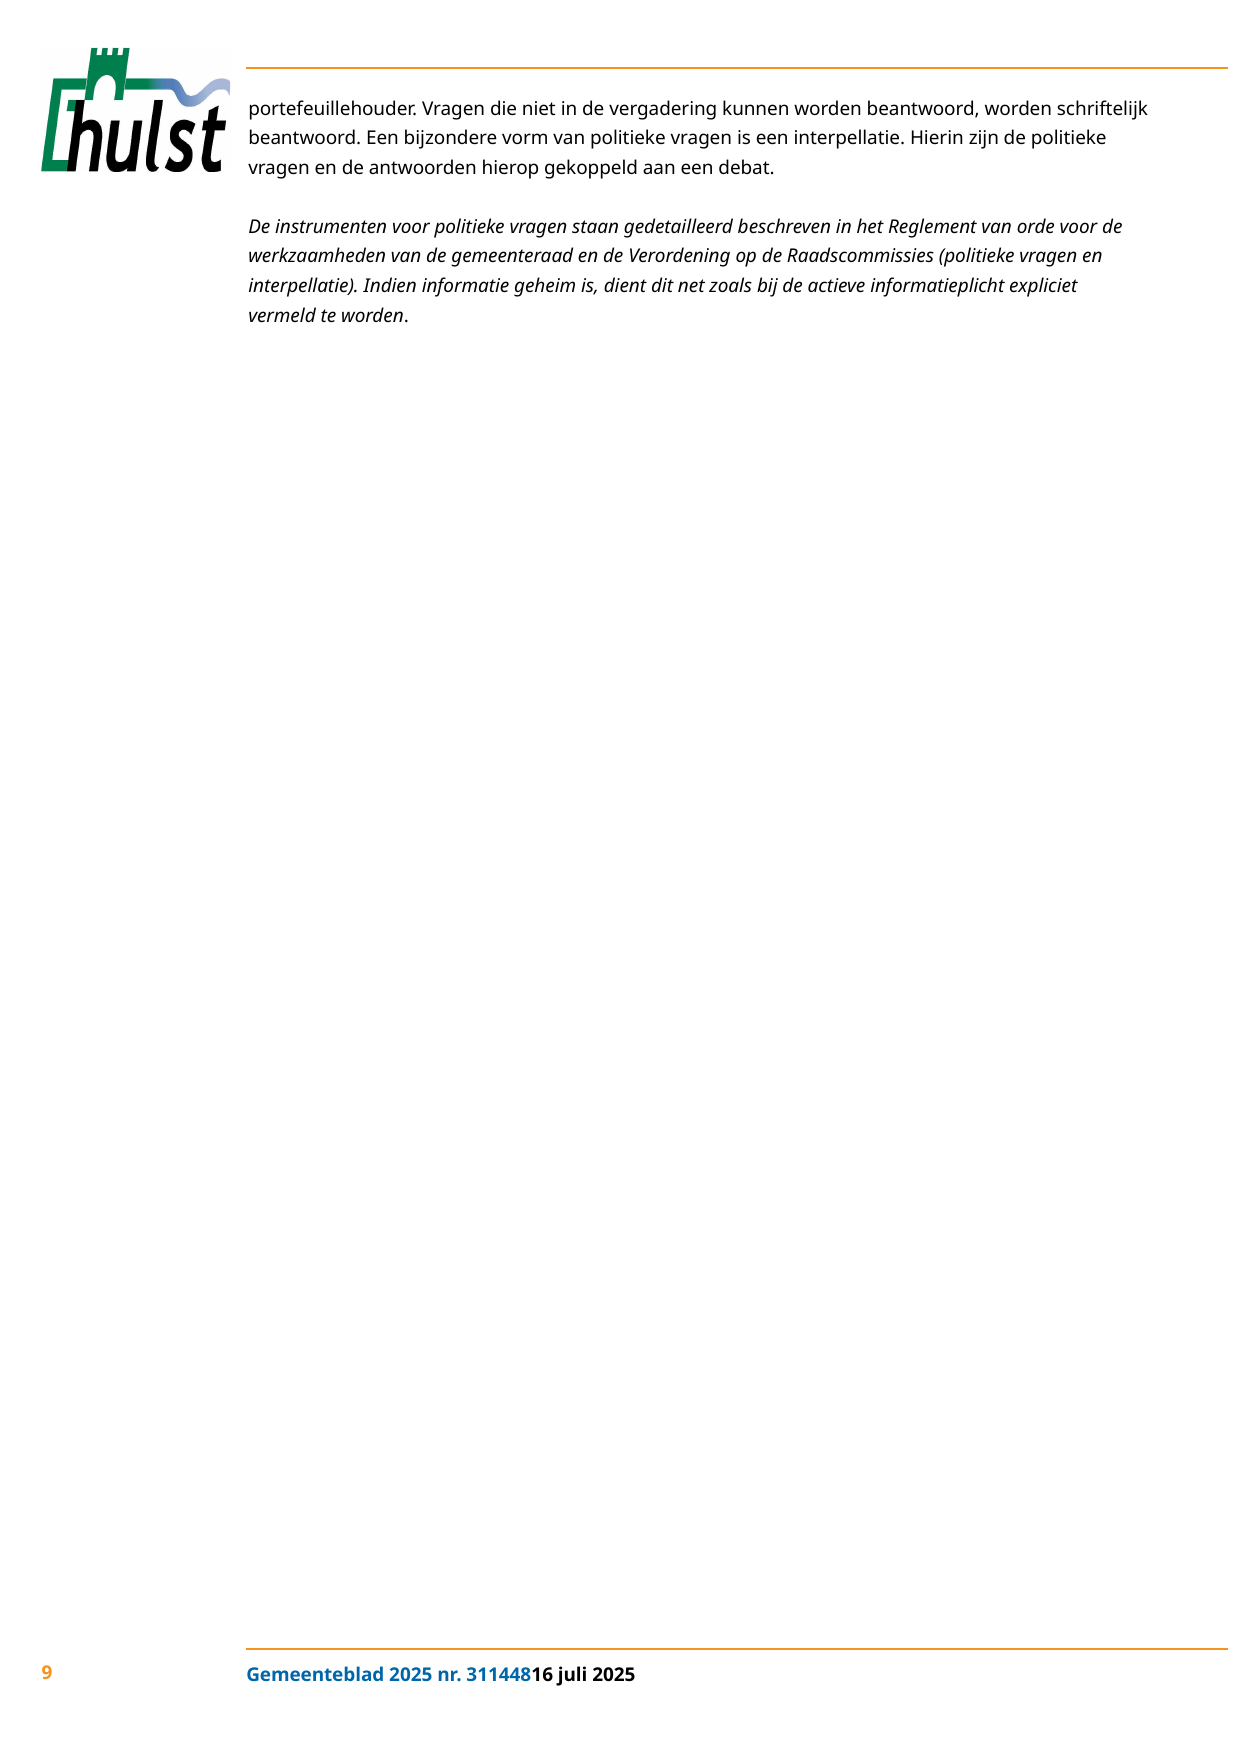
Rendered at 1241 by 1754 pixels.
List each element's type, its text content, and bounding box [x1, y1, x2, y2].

text De instrumenten voor politieke vragen staan gedetailleerd beschreven in het Reglement van orde voor de werkzaamheden van de gemeenteraad en de Verordening op de Raadscommissies (politieke vragen en interpellatie). Indien informatie geheim is, dient dit net zoals bij de actieve informatieplicht expliciet vermeld te worden. [248, 213, 1152, 328]
picture [41, 47, 231, 172]
text portefeuillehouder. Vragen die niet in de vergadering kunnen worden beantwoord, worden schriftelijk beantwoord. Een bijzondere vorm van politieke vragen is een interpellatie. Hierin zijn de politieke vragen en de antwoorden hierop gekoppeld aan een debat. [248, 95, 1152, 180]
